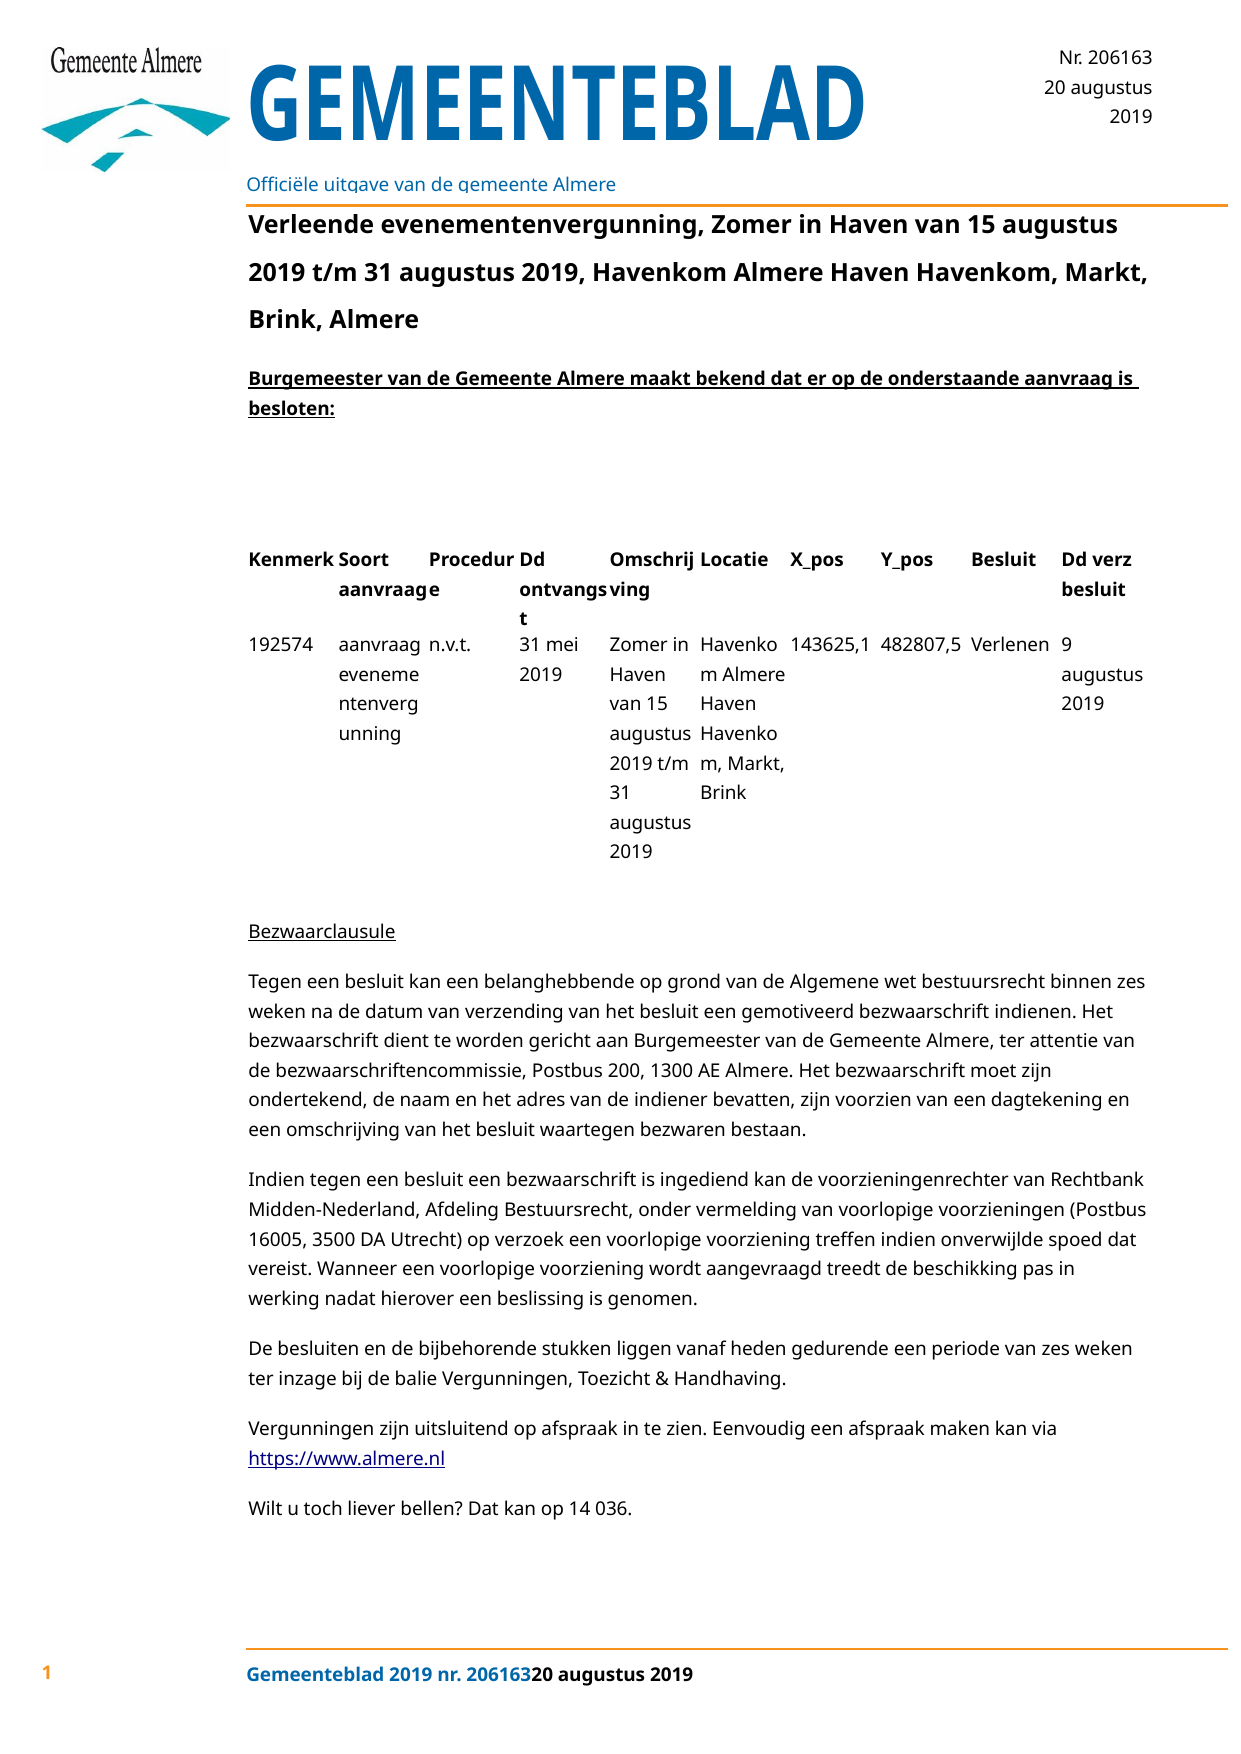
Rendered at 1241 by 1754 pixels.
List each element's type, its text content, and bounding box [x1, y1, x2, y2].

table_header Soort aanvraag [338, 546, 429, 631]
table_cell 482807,5 [881, 631, 971, 864]
text Vergunningen zijn uitsluitend op afspraak in te zien. Eenvoudig een afspraak maken kan via https://www.almere.nl [248, 1415, 1152, 1471]
text Bezwaarclausule [248, 918, 1152, 943]
table_header X_pos [790, 546, 881, 631]
table_cell Zomer in Haven van 15 augustus 2019 t/m 31 augustus 2019 [609, 631, 700, 864]
table_cell Verlenen [971, 631, 1061, 864]
table_cell 143625,1 [790, 631, 881, 864]
table_header Dd verz besluit [1061, 546, 1152, 631]
table_cell Havenkom Almere Haven Havenkom, Markt, Brink [700, 631, 790, 864]
table_cell 31 mei 2019 [519, 631, 609, 864]
table_cell 9 augustus 2019 [1061, 631, 1152, 864]
text Tegen een besluit kan een belanghebbende op grond van de Algemene wet bestuursrecht binnen zes weken na de datum van verzending van het besluit een gemotiveerd bezwaarschrift indienen. Het bezwaarschrift dient te worden gericht aan Burgemeester van de Gemeente Almere, ter attentie van de bezwaarschriftencommissie, Postbus 200, 1300 AE Almere. Het bezwaarschrift moet zijn ondertekend, de naam en het adres van de indiener bevatten, zijn voorzien van een dagtekening en een omschrijving van het besluit waartegen bezwaren bestaan. [248, 968, 1152, 1142]
table_header Y_pos [881, 546, 971, 631]
table_cell aanvraag evenementenvergunning [338, 631, 429, 864]
picture [41, 47, 231, 172]
table_header Dd ontvangst [519, 546, 609, 631]
text De besluiten en de bijbehorende stukken liggen vanaf heden gedurende een periode van zes weken ter inzage bij de balie Vergunningen, Toezicht & Handhaving. [248, 1335, 1152, 1391]
text Wilt u toch liever bellen? Dat kan op 14 036. [248, 1495, 1152, 1521]
text Burgemeester van de Gemeente Almere maakt bekend dat er op de onderstaande aanvraag is besloten: [248, 366, 1152, 421]
table_header Omschrijving [609, 546, 700, 631]
table_cell n.v.t. [429, 631, 519, 864]
table_header Procedure [429, 546, 519, 631]
text Indien tegen een besluit een bezwaarschrift is ingediend kan de voorzieningenrechter van Rechtbank Midden-Nederland, Afdeling Bestuursrecht, onder vermelding van voorlopige voorzieningen (Postbus 16005, 3500 DA Utrecht) op verzoek een voorlopige voorziening treffen indien onverwijlde spoed dat vereist. Wanneer een voorlopige voorziening wordt aangevraagd treedt de beschikking pas in werking nadat hierover een beslissing is genomen. [248, 1167, 1152, 1311]
table_header Locatie [700, 546, 790, 631]
table_header Kenmerk [248, 546, 338, 631]
text Verleende evenementenvergunning, Zomer in Haven van 15 augustus 2019 t/m 31 augustus 2019, Havenkom Almere Haven Havenkom, Markt, Brink, Almere [248, 207, 1152, 336]
table_cell 192574 [248, 631, 338, 864]
table_header Besluit [971, 546, 1061, 631]
